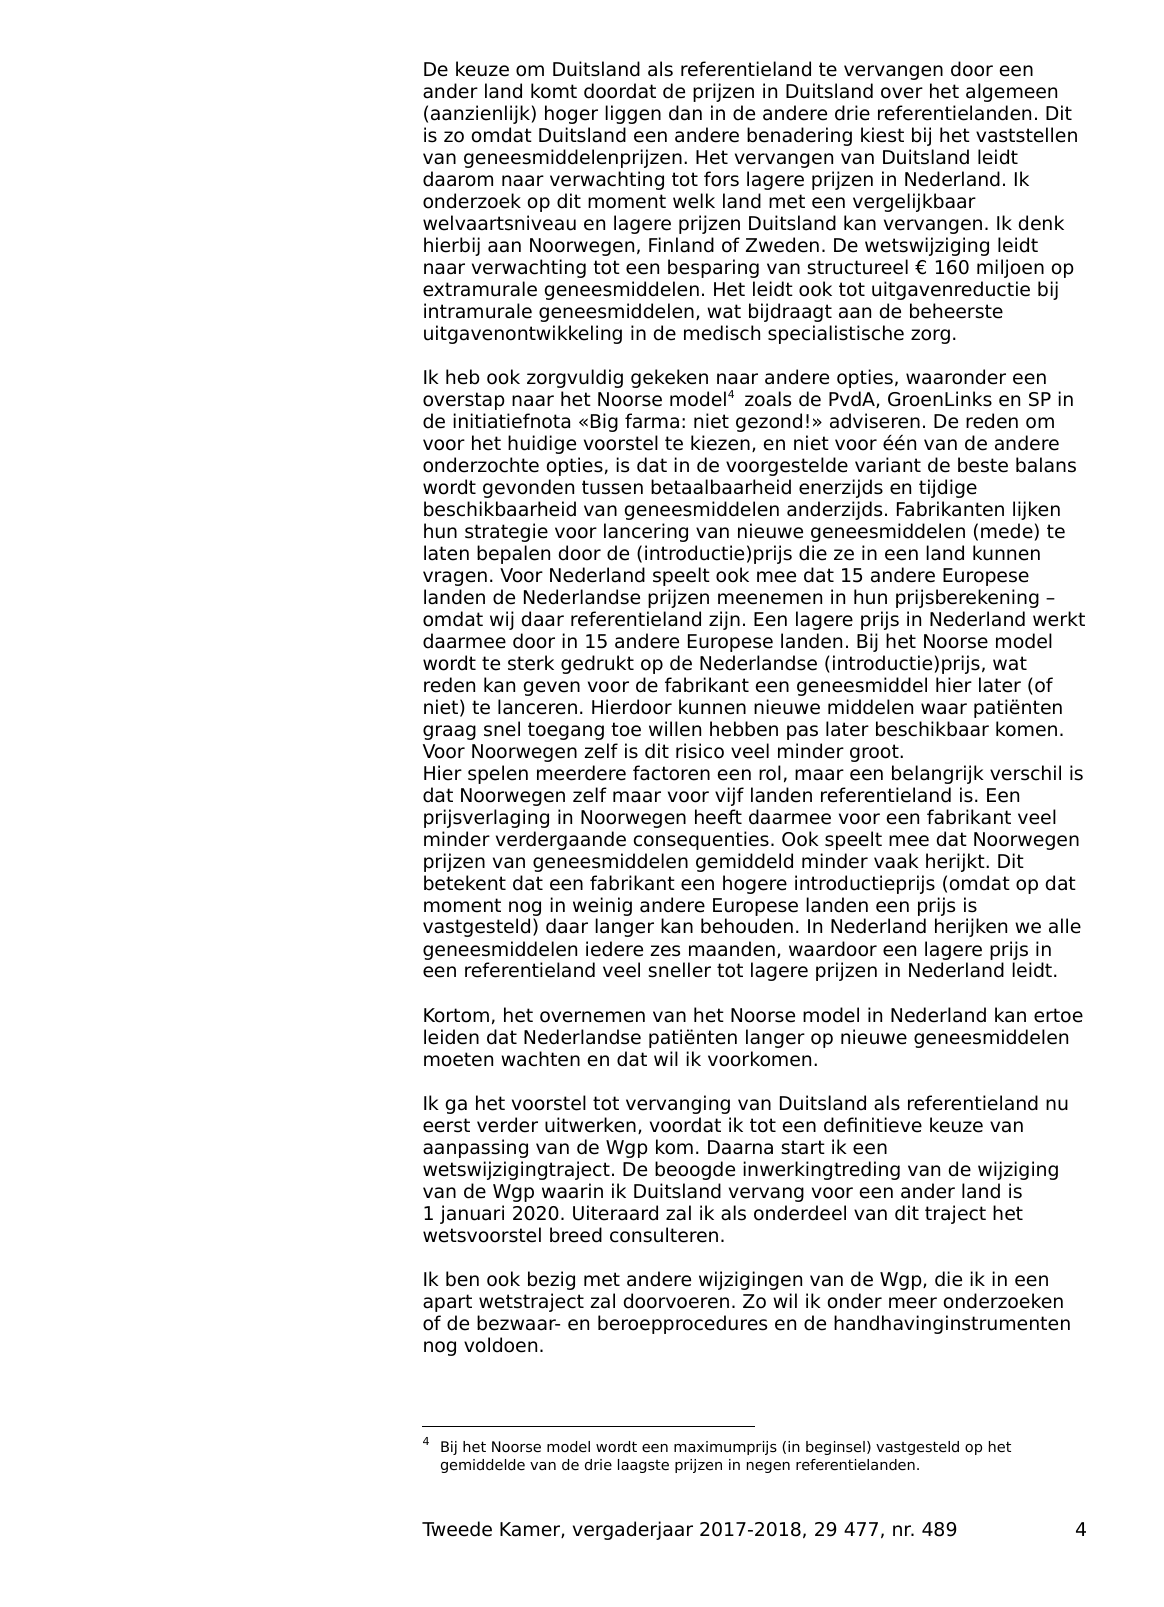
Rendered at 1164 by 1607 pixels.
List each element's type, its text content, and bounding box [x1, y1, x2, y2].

text Hier spelen meerdere factoren een rol, maar een belangrijk verschil is dat Noorwegen zelf maar voor vijf landen referentieland is. Een prijsverlaging in Noorwegen heeft daarmee voor een fabrikant veel minder verdergaande consequenties. Ook speelt mee dat Noorwegen prijzen van geneesmiddelen gemiddeld minder vaak herijkt. Dit betekent dat een fabrikant een hogere introductieprijs (omdat op dat moment nog in weinig andere Europese landen een prijs is vastgesteld) daar langer kan behouden. In Nederland herijken we alle geneesmiddelen iedere zes maanden, waardoor een lagere prijs in een referentieland veel sneller tot lagere prijzen in Nederland leidt. [422, 763, 1087, 982]
text Kortom, het overnemen van het Noorse model in Nederland kan ertoe leiden dat Nederlandse patiënten langer op nieuwe geneesmiddelen moeten wachten en dat wil ik voorkomen. [422, 1004, 1087, 1071]
text Ik heb ook zorgvuldig gekeken naar andere opties, waaronder een overstap naar het Noorse model zoals de PvdA, GroenLinks en SP in de initiatiefnota «Big farma: niet gezond!» adviseren. De reden om voor het huidige voorstel te kiezen, en niet voor één van de andere onderzochte opties, is dat in de voorgestelde variant de beste balans wordt gevonden tussen betaalbaarheid enerzijds en tijdige beschikbaarheid van geneesmiddelen anderzijds. Fabrikanten lijken hun strategie voor lancering van nieuwe geneesmiddelen (mede) te laten bepalen door de (introductie)prijs die ze in een land kunnen vragen. Voor Nederland speelt ook mee dat 15 andere Europese landen de Nederlandse prijzen meenemen in hun prijsberekening – omdat wij daar referentieland zijn. Een lagere prijs in Nederland werkt daarmee door in 15 andere Europese landen. Bij het Noorse model wordt te sterk gedrukt op de Nederlandse (introductie)prijs, wat reden kan geven voor de fabrikant een geneesmiddel hier later (of niet) te lanceren. Hierdoor kunnen nieuwe middelen waar patiënten graag snel toegang toe willen hebben pas later beschikbaar komen. Voor Noorwegen zelf is dit risico veel minder groot. [422, 367, 1087, 763]
text Ik ben ook bezig met andere wijzigingen van de Wgp, die ik in een apart wetstraject zal doorvoeren. Zo wil ik onder meer onderzoeken of de bezwaar- en beroepprocedures en de handhavinginstrumenten nog voldoen. [422, 1269, 1087, 1357]
text De keuze om Duitsland als referentieland te vervangen door een ander land komt doordat de prijzen in Duitsland over het algemeen (aanzienlijk) hoger liggen dan in de andere drie referentielanden. Dit is zo omdat Duitsland een andere benadering kiest bij het vaststellen van geneesmiddelenprijzen. Het vervangen van Duitsland leidt daarom naar verwachting tot fors lagere prijzen in Nederland. Ik onderzoek op dit moment welk land met een vergelijkbaar welvaartsniveau en lagere prijzen Duitsland kan vervangen. Ik denk hierbij aan Noorwegen, Finland of Zweden. De wetswijziging leidt naar verwachting tot een besparing van structureel € 160 miljoen op extramurale geneesmiddelen. Het leidt ook tot uitgavenreductie bij intramurale geneesmiddelen, wat bijdraagt aan de beheerste uitgavenontwikkeling in de medisch specialistische zorg. [422, 59, 1087, 345]
text Ik ga het voorstel tot vervanging van Duitsland als referentieland nu eerst verder uitwerken, voordat ik tot een definitieve keuze van aanpassing van de Wgp kom. Daarna start ik een wetswijzigingtraject. De beoogde inwerkingtreding van de wijziging van de Wgp waarin ik Duitsland vervang voor een ander land is 1 januari 2020. Uiteraard zal ik als onderdeel van dit traject het wetsvoorstel breed consulteren. [422, 1093, 1087, 1247]
text Bij het Noorse model wordt een maximumprijs (in beginsel) vastgesteld op het gemiddelde van de drie laagste prijzen in negen referentielanden. [422, 1435, 1087, 1474]
